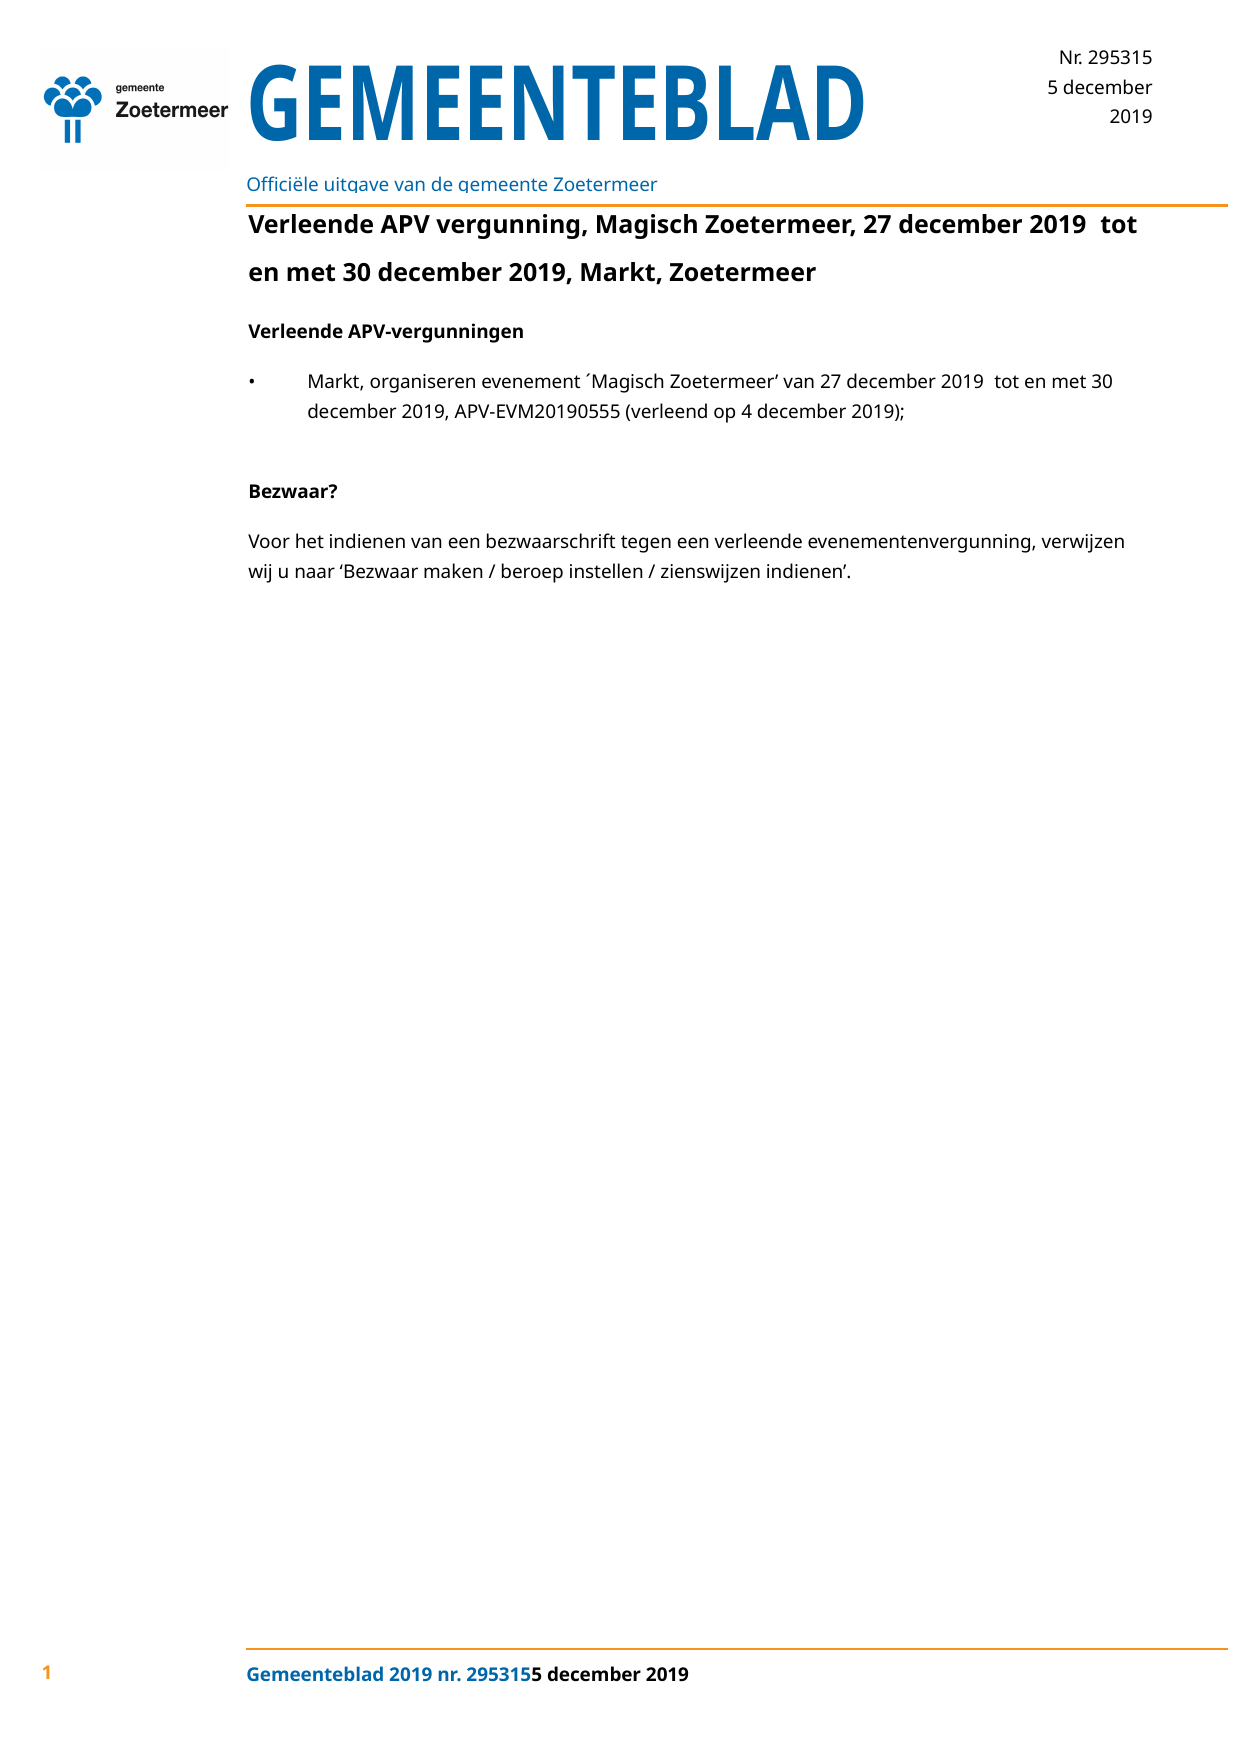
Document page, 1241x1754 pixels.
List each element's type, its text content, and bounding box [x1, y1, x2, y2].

text Verleende APV-vergunningen [248, 318, 1152, 344]
text Bezwaar? [248, 478, 1152, 504]
text Voor het indienen van een bezwaarschrift tegen een verleende evenementenvergunning, verwijzen wij u naar ‘Bezwaar maken / beroep instellen / zienswijzen indienen’. [248, 528, 1152, 584]
list Markt, organiseren evenement ´Magisch Zoetermeer’ van 27 december 2019 tot en met 30 december 2019, APV-EVM20190555 (verleend op 4 december 2019); [248, 368, 1152, 424]
picture [41, 47, 231, 172]
text Verleende APV vergunning, Magisch Zoetermeer, 27 december 2019 tot en met 30 december 2019, Markt, Zoetermeer [248, 207, 1152, 288]
